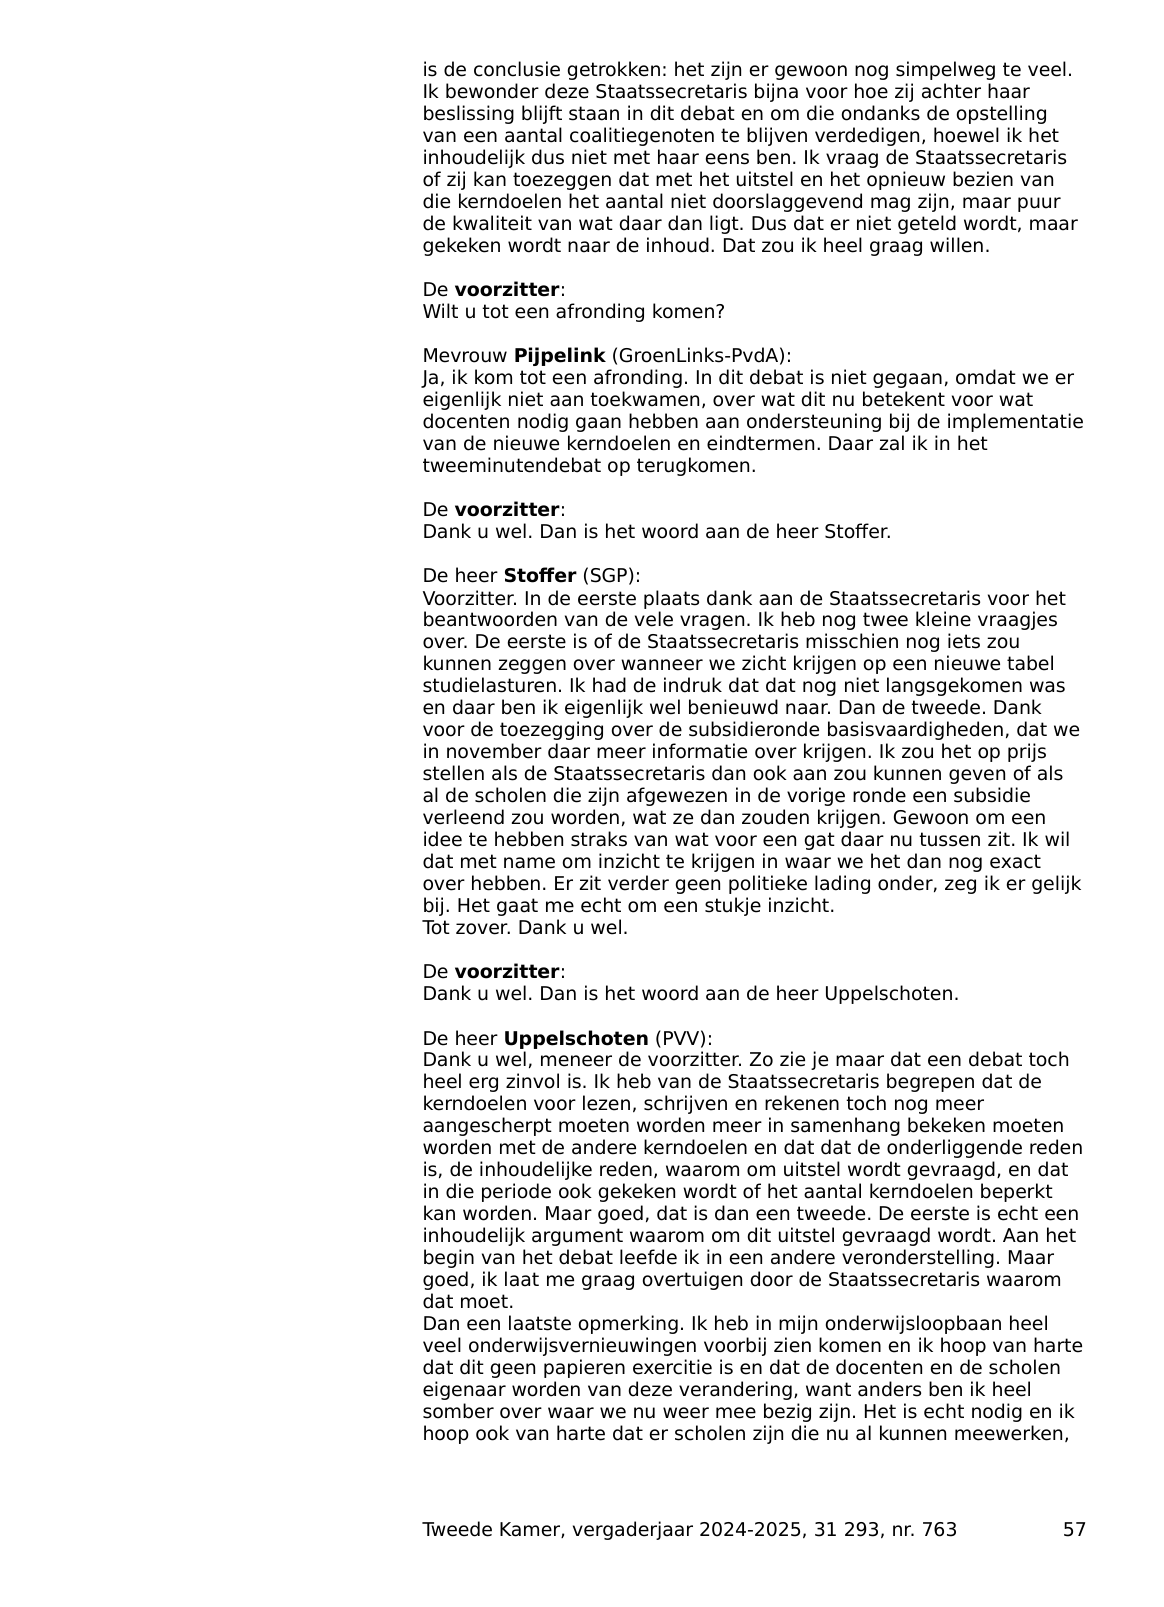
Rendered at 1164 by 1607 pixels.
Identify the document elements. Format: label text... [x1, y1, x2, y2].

text Tot zover. Dank u wel. [422, 917, 1087, 939]
text is de conclusie getrokken: het zijn er gewoon nog simpelweg te veel. Ik bewonder deze Staatssecretaris bijna voor hoe zij achter haar beslissing blijft staan in dit debat en om die ondanks de opstelling van een aantal coalitiegenoten te blijven verdedigen, hoewel ik het inhoudelijk dus niet met haar eens ben. Ik vraag de Staatssecretaris of zij kan toezeggen dat met het uitstel en het opnieuw bezien van die kerndoelen het aantal niet doorslaggevend mag zijn, maar puur de kwaliteit van wat daar dan ligt. Dus dat er niet geteld wordt, maar gekeken wordt naar de inhoud. Dat zou ik heel graag willen. [422, 59, 1087, 257]
text De heer Uppelschoten (PVV): [422, 1027, 1087, 1049]
text Dank u wel. Dan is het woord aan de heer Stoffer. [422, 521, 1087, 543]
text De heer Stoffer (SGP): [422, 565, 1087, 587]
text Wilt u tot een afronding komen? [422, 301, 1087, 323]
text Dank u wel, meneer de voorzitter. Zo zie je maar dat een debat toch heel erg zinvol is. Ik heb van de Staatssecretaris begrepen dat de kerndoelen voor lezen, schrijven en rekenen toch nog meer aangescherpt moeten worden meer in samenhang bekeken moeten worden met de andere kerndoelen en dat dat de onderliggende reden is, de inhoudelijke reden, waarom om uitstel wordt gevraagd, en dat in die periode ook gekeken wordt of het aantal kerndoelen beperkt kan worden. Maar goed, dat is dan een tweede. De eerste is echt een inhoudelijk argument waarom om dit uitstel gevraagd wordt. Aan het begin van het debat leefde ik in een andere veronderstelling. Maar goed, ik laat me graag overtuigen door de Staatssecretaris waarom dat moet. [422, 1049, 1087, 1313]
text Mevrouw Pijpelink (GroenLinks-PvdA): [422, 345, 1087, 367]
text Dan een laatste opmerking. Ik heb in mijn onderwijsloopbaan heel veel onderwijsvernieuwingen voorbij zien komen en ik hoop van harte dat dit geen papieren exercitie is en dat de docenten en de scholen eigenaar worden van deze verandering, want anders ben ik heel somber over waar we nu weer mee bezig zijn. Het is echt nodig en ik hoop ook van harte dat er scholen zijn die nu al kunnen meewerken, [422, 1313, 1087, 1445]
text De voorzitter: [422, 279, 1087, 301]
text De voorzitter: [422, 961, 1087, 983]
text Dank u wel. Dan is het woord aan de heer Uppelschoten. [422, 983, 1087, 1005]
text Ja, ik kom tot een afronding. In dit debat is niet gegaan, omdat we er eigenlijk niet aan toekwamen, over wat dit nu betekent voor wat docenten nodig gaan hebben aan ondersteuning bij de implementatie van de nieuwe kerndoelen en eindtermen. Daar zal ik in het tweeminutendebat op terugkomen. [422, 367, 1087, 477]
text Voorzitter. In de eerste plaats dank aan de Staatssecretaris voor het beantwoorden van de vele vragen. Ik heb nog twee kleine vraagjes over. De eerste is of de Staatssecretaris misschien nog iets zou kunnen zeggen over wanneer we zicht krijgen op een nieuwe tabel studielasturen. Ik had de indruk dat dat nog niet langsgekomen was en daar ben ik eigenlijk wel benieuwd naar. Dan de tweede. Dank voor de toezegging over de subsidieronde basisvaardigheden, dat we in november daar meer informatie over krijgen. Ik zou het op prijs stellen als de Staatssecretaris dan ook aan zou kunnen geven of als al de scholen die zijn afgewezen in de vorige ronde een subsidie verleend zou worden, wat ze dan zouden krijgen. Gewoon om een idee te hebben straks van wat voor een gat daar nu tussen zit. Ik wil dat met name om inzicht te krijgen in waar we het dan nog exact over hebben. Er zit verder geen politieke lading onder, zeg ik er gelijk bij. Het gaat me echt om een stukje inzicht. [422, 587, 1087, 917]
text De voorzitter: [422, 499, 1087, 521]
